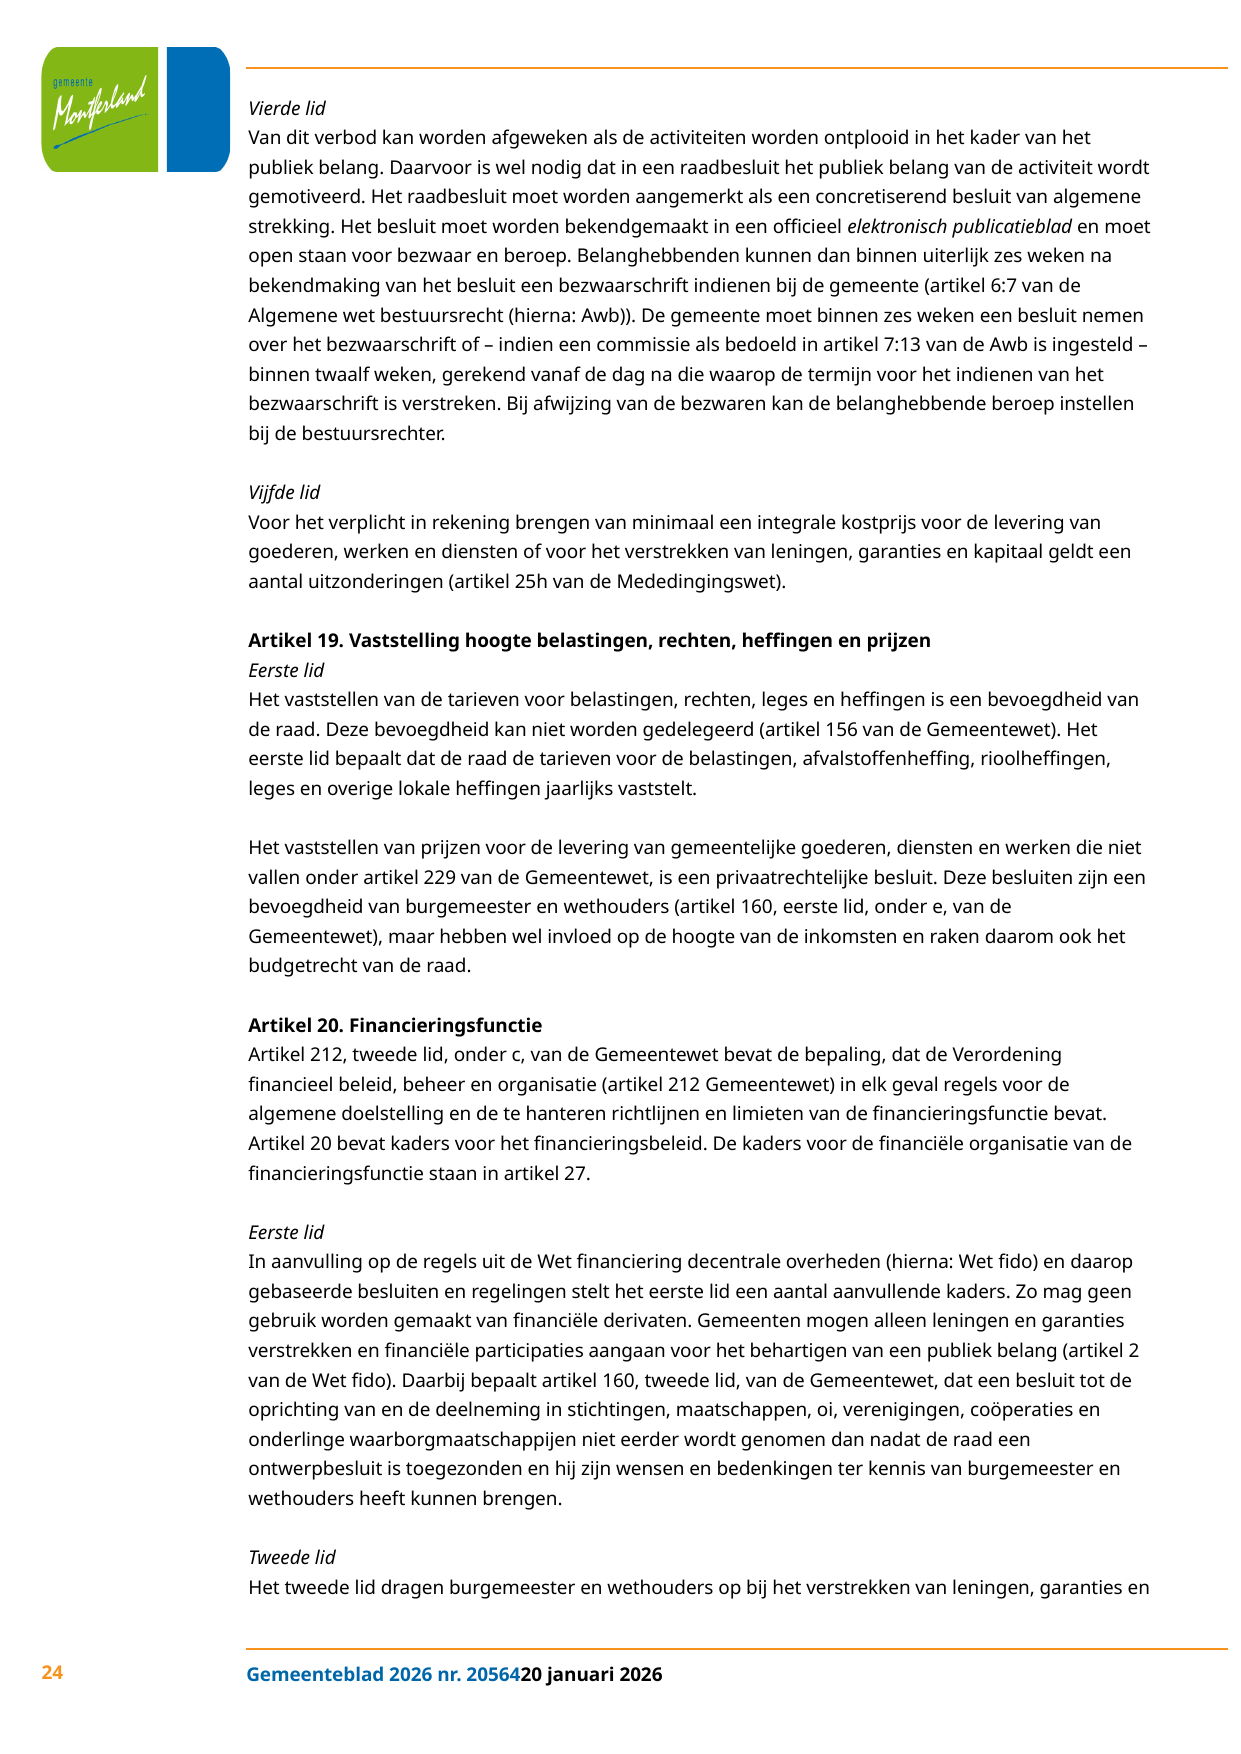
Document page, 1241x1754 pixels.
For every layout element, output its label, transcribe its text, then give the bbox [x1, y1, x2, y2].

text Het tweede lid dragen burgemeester en wethouders op bij het verstrekken van leningen, garanties en [248, 1574, 1152, 1600]
text Het vaststellen van de tarieven voor belastingen, rechten, leges en heffingen is een bevoegdheid van de raad. Deze bevoegdheid kan niet worden gedelegeerd (artikel 156 van de Gemeentewet). Het eerste lid bepaalt dat de raad de tarieven voor de belastingen, afvalstoffenheffing, rioolheffingen, leges en overige lokale heffingen jaarlijks vaststelt. [248, 686, 1152, 801]
text Voor het verplicht in rekening brengen van minimaal een integrale kostprijs voor de levering van goederen, werken en diensten of voor het verstrekken van leningen, garanties en kapitaal geldt een aantal uitzonderingen (artikel 25h van de Mededingingswet). [248, 509, 1152, 594]
picture [41, 47, 231, 172]
text Het vaststellen van prijzen voor de levering van gemeentelijke goederen, diensten en werken die niet vallen onder artikel 229 van de Gemeentewet, is een privaatrechtelijke besluit. Deze besluiten zijn een bevoegdheid van burgemeester en wethouders (artikel 160, eerste lid, onder e, van de Gemeentewet), maar hebben wel invloed op de hoogte van de inkomsten en raken daarom ook het budgetrecht van de raad. [248, 834, 1152, 978]
text Artikel 19. Vaststelling hoogte belastingen, rechten, heffingen en prijzen [248, 627, 1152, 653]
text Vierde lid [248, 95, 1152, 121]
text Van dit verbod kan worden afgeweken als de activiteiten worden ontplooid in het kader van het publiek belang. Daarvoor is wel nodig dat in een raadbesluit het publiek belang van de activiteit wordt gemotiveerd. Het raadbesluit moet worden aangemerkt als een concretiserend besluit van algemene strekking. Het besluit moet worden bekendgemaakt in een officieel elektronisch publicatieblad en moet open staan voor bezwaar en beroep. Belanghebbenden kunnen dan binnen uiterlijk zes weken na bekendmaking van het besluit een bezwaarschrift indienen bij de gemeente (artikel 6:7 van de Algemene wet bestuursrecht (hierna: Awb)). De gemeente moet binnen zes weken een besluit nemen over het bezwaarschrift of – indien een commissie als bedoeld in artikel 7:13 van de Awb is ingesteld – binnen twaalf weken, gerekend vanaf de dag na die waarop de termijn voor het indienen van het bezwaarschrift is verstreken. Bij afwijzing van de bezwaren kan de belanghebbende beroep instellen bij de bestuursrechter. [248, 124, 1152, 446]
text Artikel 20. Financieringsfunctie [248, 1012, 1152, 1038]
text Eerste lid [248, 657, 1152, 683]
text Eerste lid [248, 1219, 1152, 1245]
text Artikel 212, tweede lid, onder c, van de Gemeentewet bevat de bepaling, dat de Verordening financieel beleid, beheer en organisatie (artikel 212 Gemeentewet) in elk geval regels voor de algemene doelstelling en de te hanteren richtlijnen en limieten van de financieringsfunctie bevat. Artikel 20 bevat kaders voor het financieringsbeleid. De kaders voor de financiële organisatie van de financieringsfunctie staan in artikel 27. [248, 1041, 1152, 1186]
text Tweede lid [248, 1544, 1152, 1570]
text In aanvulling op de regels uit de Wet financiering decentrale overheden (hierna: Wet fido) en daarop gebaseerde besluiten en regelingen stelt het eerste lid een aantal aanvullende kaders. Zo mag geen gebruik worden gemaakt van financiële derivaten. Gemeenten mogen alleen leningen en garanties verstrekken en financiële participaties aangaan voor het behartigen van een publiek belang (artikel 2 van de Wet fido). Daarbij bepaalt artikel 160, tweede lid, van de Gemeentewet, dat een besluit tot de oprichting van en de deelneming in stichtingen, maatschappen, oi, verenigingen, coöperaties en onderlinge waarborgmaatschappijen niet eerder wordt genomen dan nadat de raad een ontwerpbesluit is toegezonden en hij zijn wensen en bedenkingen ter kennis van burgemeester en wethouders heeft kunnen brengen. [248, 1248, 1152, 1511]
text Vijfde lid [248, 479, 1152, 505]
